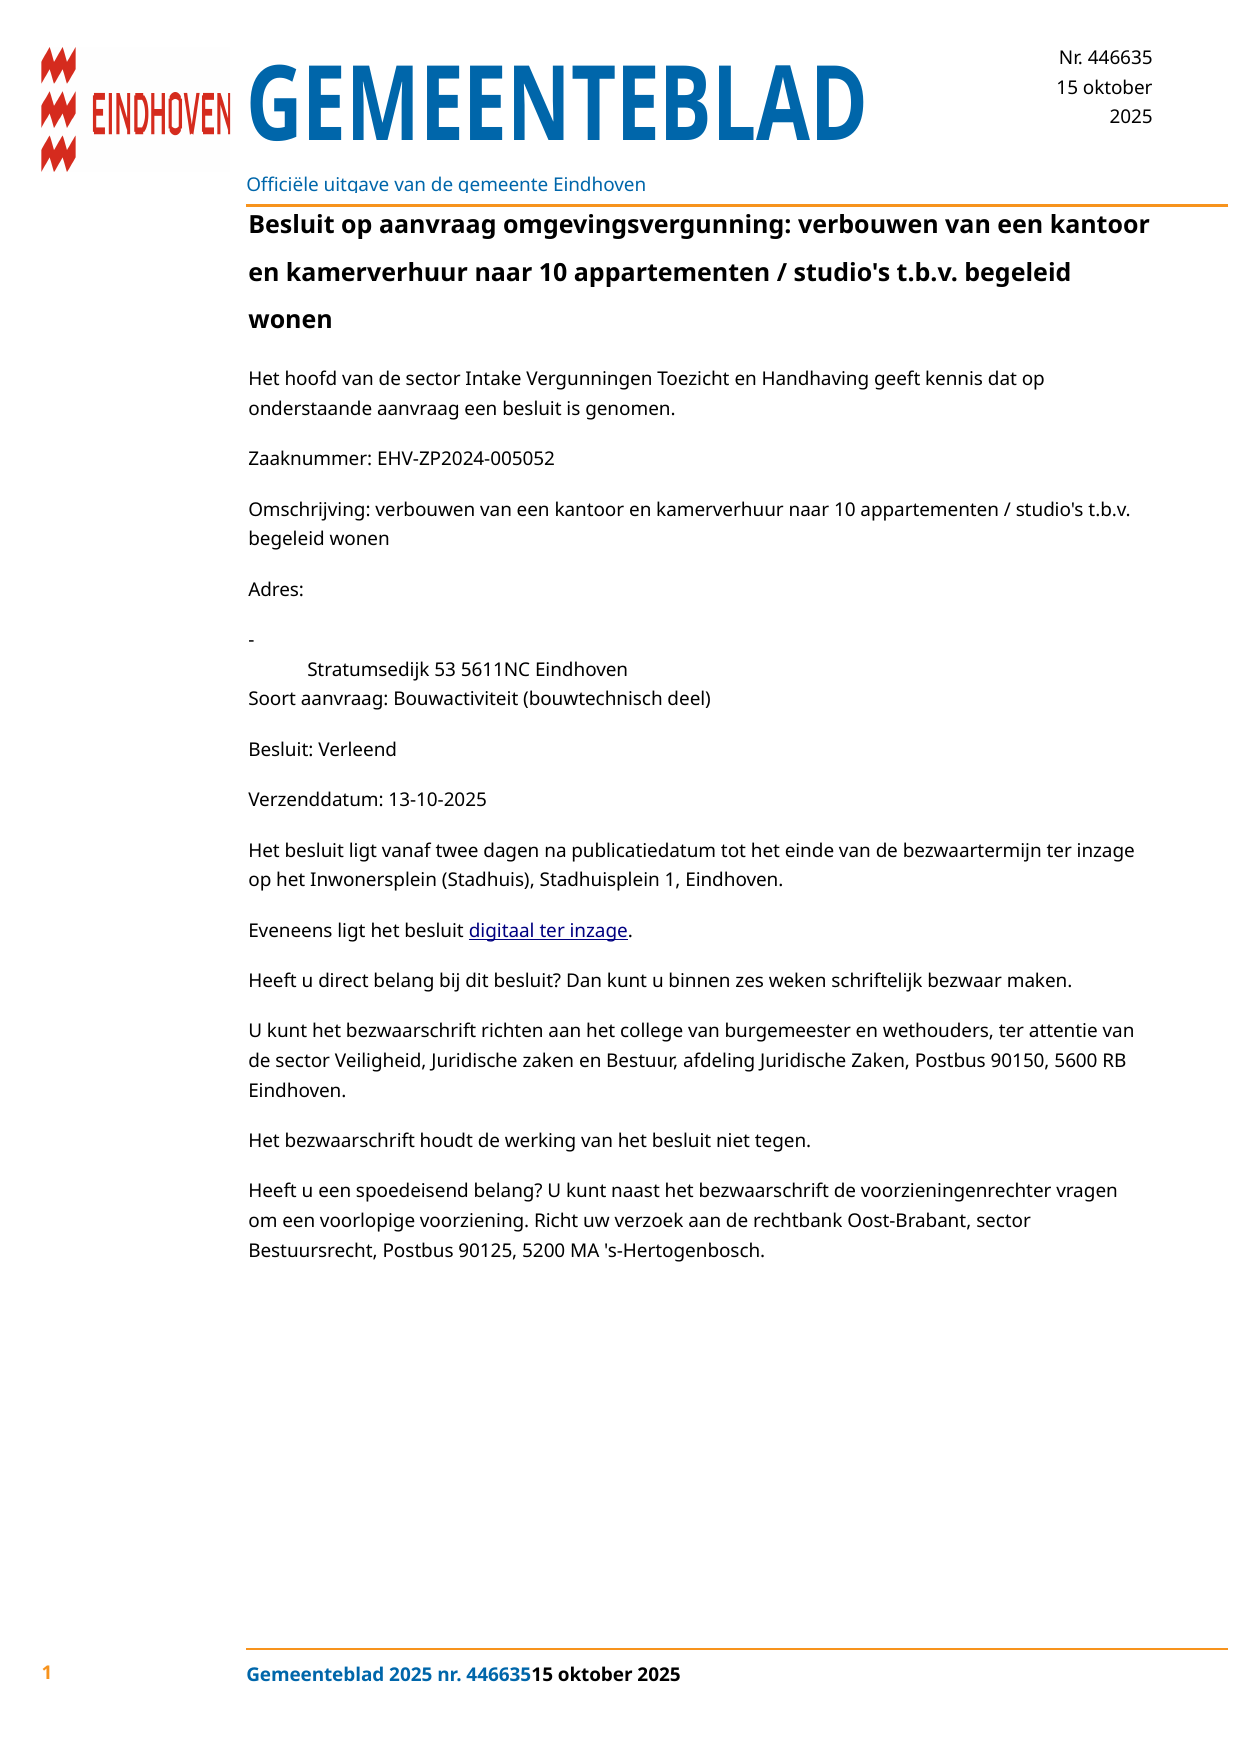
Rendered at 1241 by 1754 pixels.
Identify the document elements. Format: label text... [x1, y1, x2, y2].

text Heeft u direct belang bij dit besluit? Dan kunt u binnen zes weken schriftelijk bezwaar maken. [248, 967, 1152, 993]
text Eveneens ligt het besluit digitaal ter inzage. [248, 917, 1152, 942]
text U kunt het bezwaarschrift richten aan het college van burgemeester en wethouders, ter attentie van de sector Veiligheid, Juridische zaken en Bestuur, afdeling Juridische Zaken, Postbus 90150, 5600 RB Eindhoven. [248, 1018, 1152, 1102]
text Besluit op aanvraag omgevingsvergunning: verbouwen van een kantoor en kamerverhuur naar 10 appartementen / studio's t.b.v. begeleid wonen [248, 207, 1152, 336]
text Omschrijving: verbouwen van een kantoor en kamerverhuur naar 10 appartementen / studio's t.b.v. begeleid wonen [248, 496, 1152, 551]
picture [41, 47, 231, 172]
text Het bezwaarschrift houdt de werking van het besluit niet tegen. [248, 1127, 1152, 1153]
text Het besluit ligt vanaf twee dagen na publicatiedatum tot het einde van de bezwaartermijn ter inzage op het Inwonersplein (Stadhuis), Stadhuisplein 1, Eindhoven. [248, 837, 1152, 892]
text Besluit: Verleend [248, 736, 1152, 762]
text Heeft u een spoedeisend belang? U kunt naast het bezwaarschrift de voorzieningenrechter vragen om een voorlopige voorziening. Richt uw verzoek aan de rechtbank Oost-Brabant, sector Bestuursrecht, Postbus 90125, 5200 MA 's-Hertogenbosch. [248, 1178, 1152, 1262]
text Verzenddatum: 13-10-2025 [248, 786, 1152, 812]
text Adres: [248, 576, 1152, 602]
text Het hoofd van de sector Intake Vergunningen Toezicht en Handhaving geeft kennis dat op onderstaande aanvraag een besluit is genomen. [248, 366, 1152, 421]
text Zaaknummer: EHV-ZP2024-005052 [248, 446, 1152, 471]
text Soort aanvraag: Bouwactiviteit (bouwtechnisch deel) [248, 686, 1152, 711]
list Stratumsedijk 53 5611NC Eindhoven [248, 656, 1152, 682]
